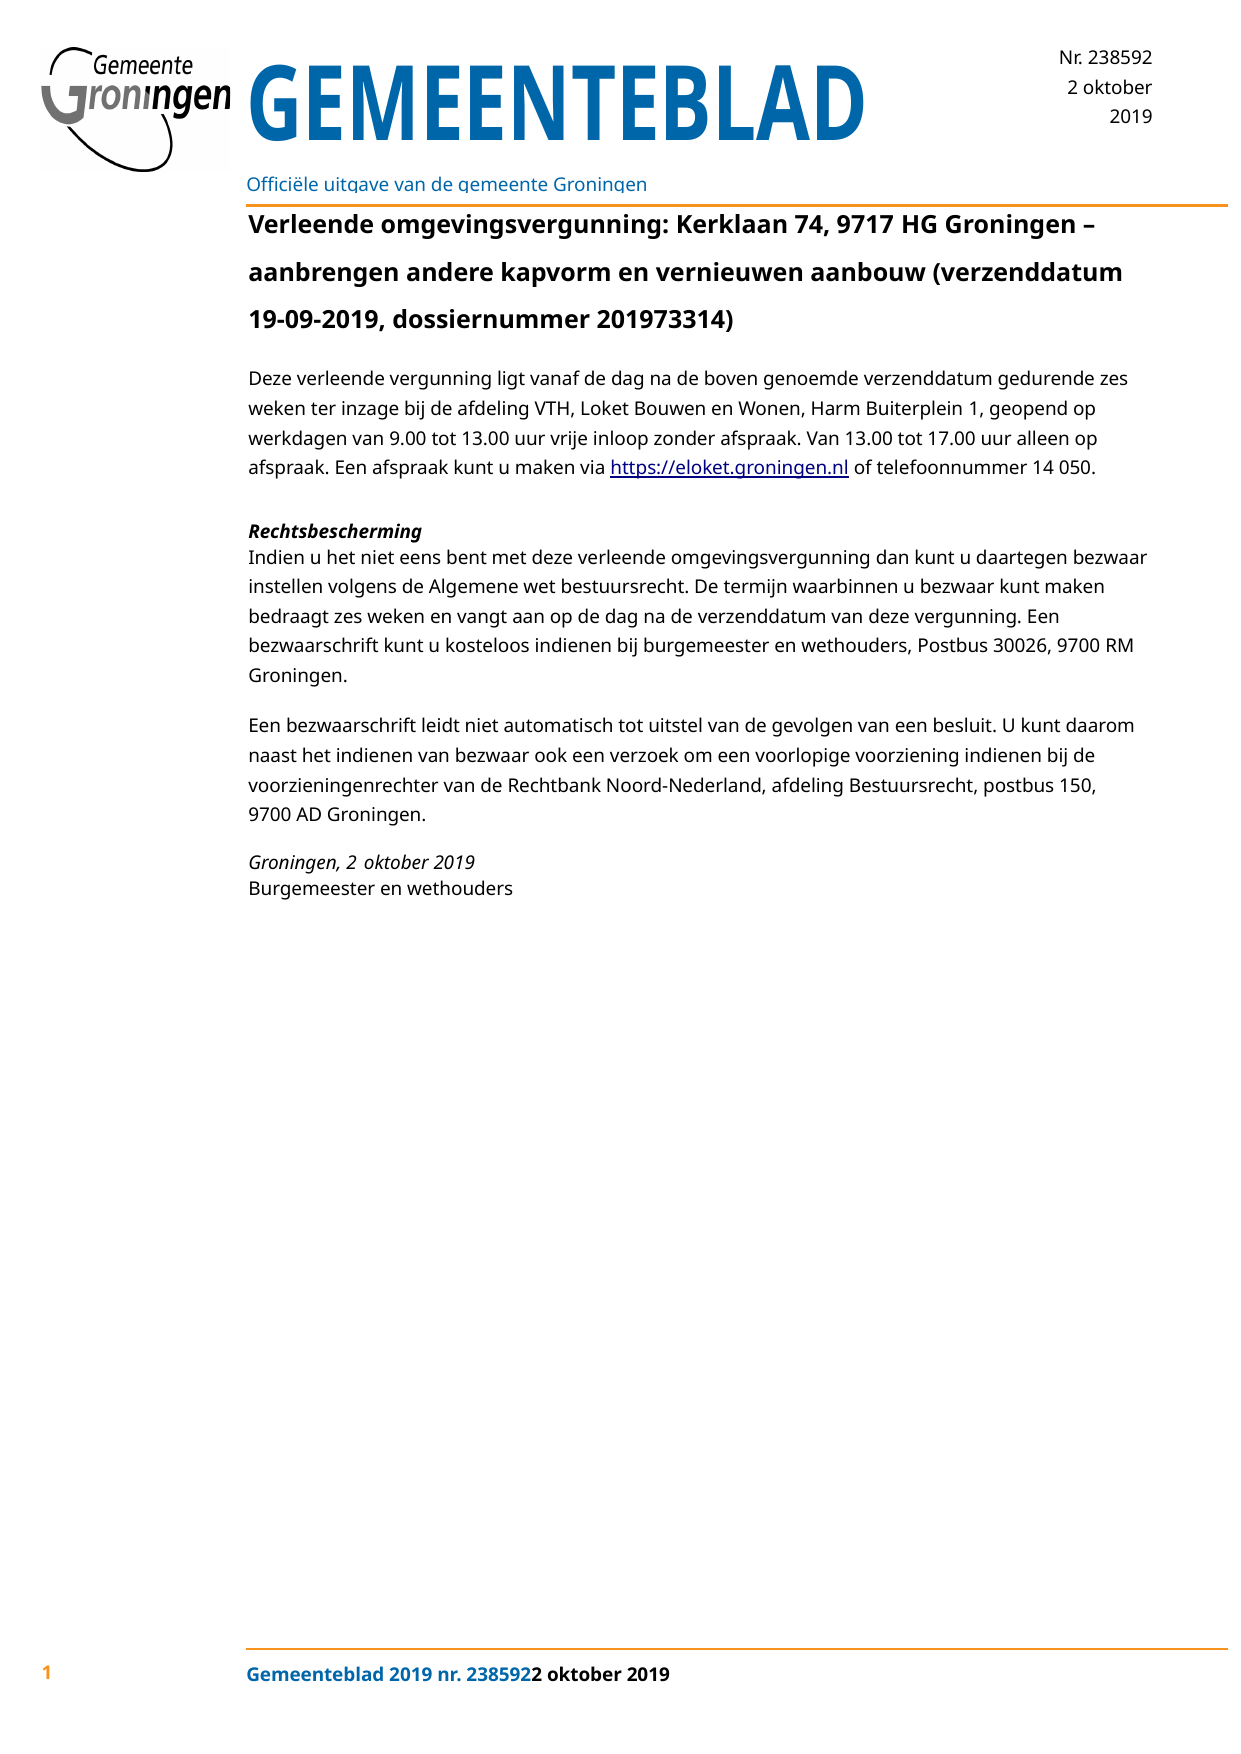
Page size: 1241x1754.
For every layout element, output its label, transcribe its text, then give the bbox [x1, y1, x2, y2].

text Indien u het niet eens bent met deze verleende omgevingsvergunning dan kunt u daartegen bezwaar instellen volgens de Algemene wet bestuursrecht. De termijn waarbinnen u bezwaar kunt maken bedraagt zes weken en vangt aan op de dag na de verzenddatum van deze vergunning. Een bezwaarschrift kunt u kosteloos indienen bij burgemeester en wethouders, Postbus 30026, 9700 RM Groningen. [248, 544, 1152, 688]
text Burgemeester en wethouders [248, 875, 1152, 901]
text Rechtsbescherming [248, 518, 1152, 544]
picture [41, 47, 231, 172]
text Verleende omgevingsvergunning: Kerklaan 74, 9717 HG Groningen – aanbrengen andere kapvorm en vernieuwen aanbouw (verzenddatum 19-09-2019, dossiernummer 201973314) [248, 207, 1152, 336]
text Deze verleende vergunning ligt vanaf de dag na de boven genoemde verzenddatum gedurende zes weken ter inzage bij de afdeling VTH, Loket Bouwen en Wonen, Harm Buiterplein 1, geopend op werkdagen van 9.00 tot 13.00 uur vrije inloop zonder afspraak. Van 13.00 tot 17.00 uur alleen op afspraak. Een afspraak kunt u maken via https://eloket.groningen.nl of telefoonnummer 14 050. [248, 366, 1152, 480]
text Groningen, 2 oktober 2019 [248, 849, 1152, 875]
text Een bezwaarschrift leidt niet automatisch tot uitstel van de gevolgen van een besluit. U kunt daarom naast het indienen van bezwaar ook een verzoek om een voorlopige voorziening indienen bij de voorzieningenrechter van de Rechtbank Noord-Nederland, afdeling Bestuursrecht, postbus 150, 9700 AD Groningen. [248, 713, 1152, 827]
